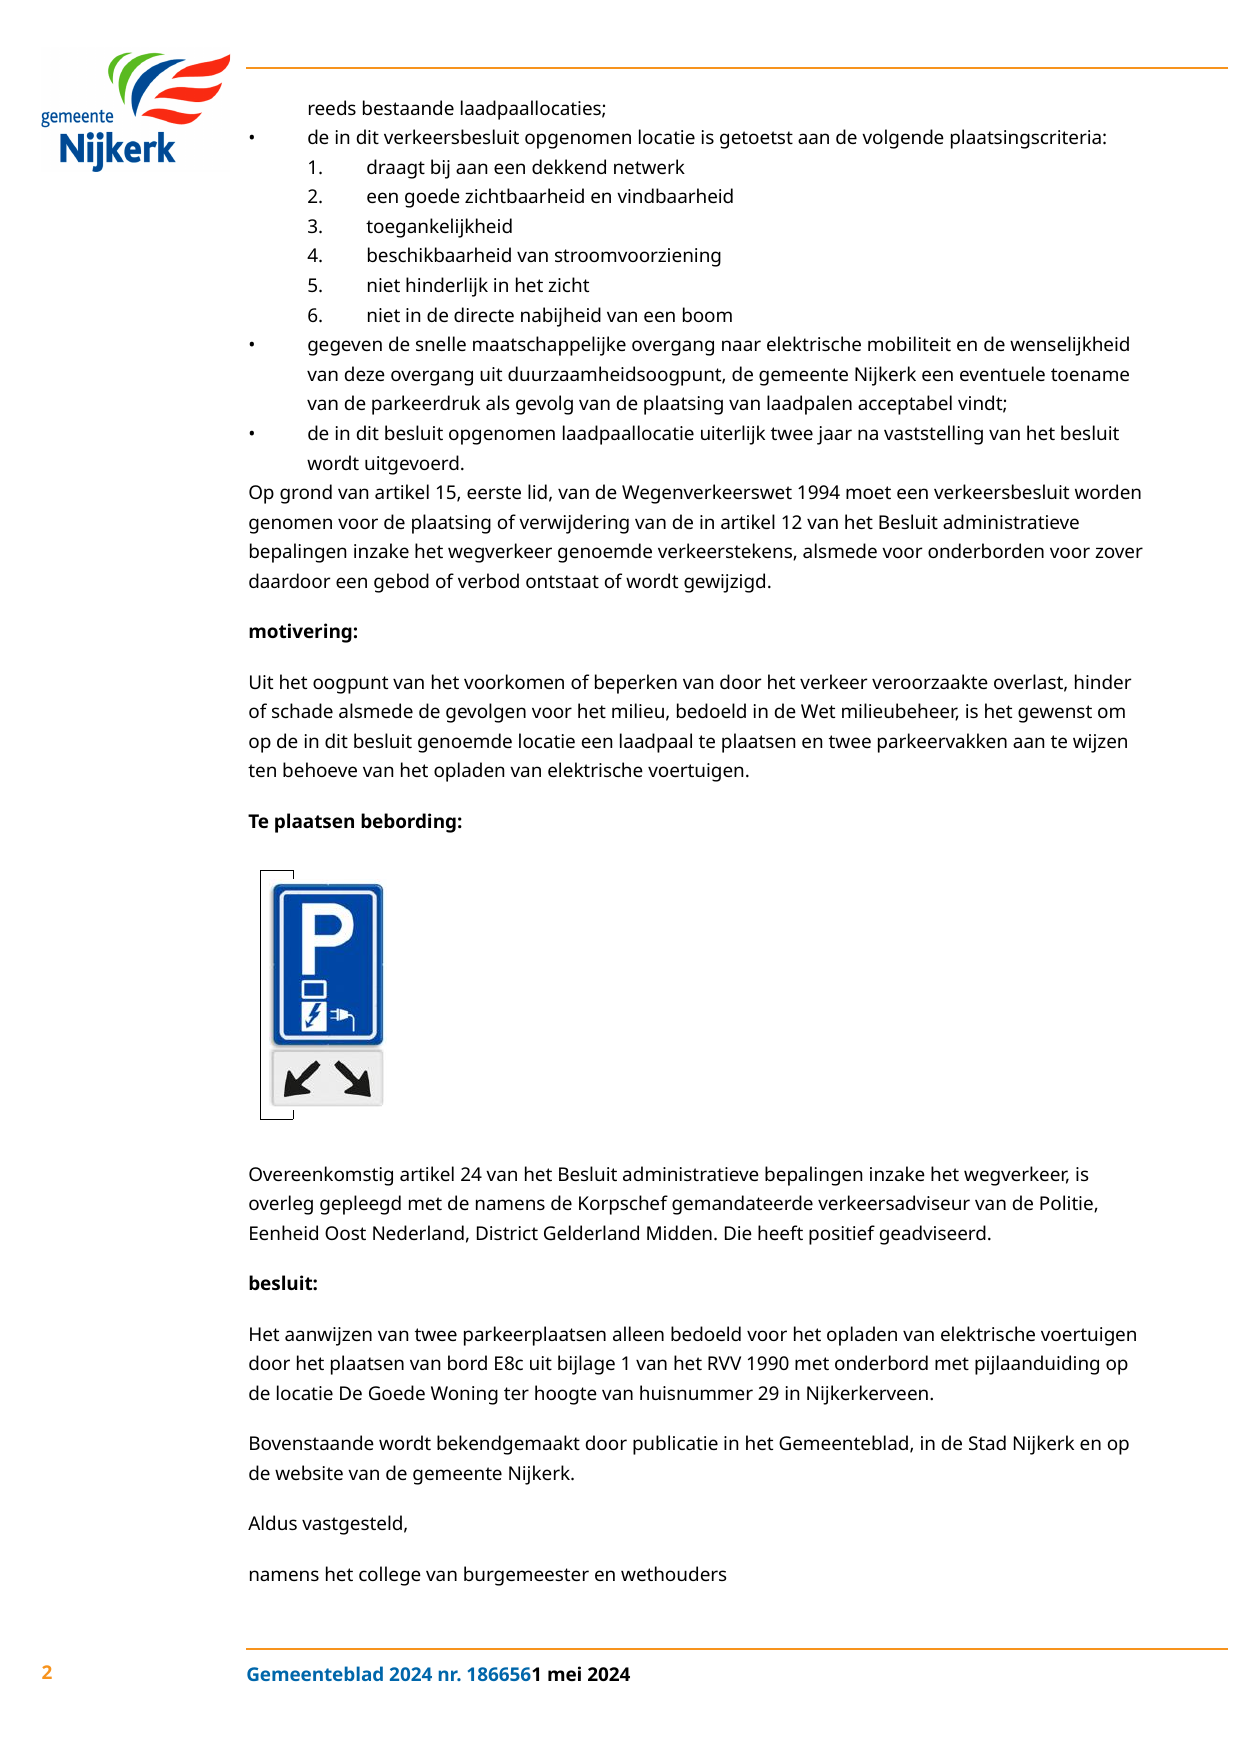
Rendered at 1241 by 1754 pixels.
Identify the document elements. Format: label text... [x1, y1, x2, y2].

list niet in de directe nabijheid van een boom [307, 302, 1152, 328]
list een goede zichtbaarheid en vindbaarheid [307, 183, 1152, 209]
text Bovenstaande wordt bekendgemaakt door publicatie in het Gemeenteblad, in de Stad Nijkerk en op de website van de gemeente Nijkerk. [248, 1430, 1152, 1486]
list beschikbaarheid van stroomvoorziening [307, 243, 1152, 268]
list de in dit verkeersbesluit opgenomen locatie is getoetst aan de volgende plaatsingscriteria: [248, 124, 1152, 150]
picture [41, 47, 231, 172]
list gegeven de snelle maatschappelijke overgang naar elektrische mobiliteit en de wenselijkheid van deze overgang uit duurzaamheidsoogpunt, de gemeente Nijkerk een eventuele toename van de parkeerdruk als gevolg van de plaatsing van laadpalen acceptabel vindt; [248, 331, 1152, 416]
text besluit: [248, 1270, 1152, 1296]
text Uit het oogpunt van het voorkomen of beperken van door het verkeer veroorzaakte overlast, hinder of schade alsmede de gevolgen voor het milieu, bedoeld in de Wet milieubeheer, is het gewenst om op de in dit besluit genoemde locatie een laadpaal te plaatsen en twee parkeervakken aan te wijzen ten behoeve van het opladen van elektrische voertuigen. [248, 669, 1152, 783]
list de in dit besluit opgenomen laadpaallocatie uiterlijk twee jaar na vaststelling van het besluit wordt uitgevoerd. [248, 420, 1152, 476]
text namens het college van burgemeester en wethouders [248, 1561, 1152, 1587]
text Overeenkomstig artikel 24 van het Besluit administratieve bepalingen inzake het wegverkeer, is overleg gepleegd met de namens de Korpschef gemandateerde verkeersadviseur van de Politie, Eenheid Oost Nederland, District Gelderland Midden. Die heeft positief geadviseerd. [248, 1161, 1152, 1246]
text Aldus vastgesteld, [248, 1510, 1152, 1536]
text Op grond van artikel 15, eerste lid, van de Wegenverkeerswet 1994 moet een verkeersbesluit worden genomen voor de plaatsing of verwijdering van de in artikel 12 van het Besluit administratieve bepalingen inzake het wegverkeer genoemde verkeerstekens, alsmede voor onderborden voor zover daardoor een gebod of verbod ontstaat of wordt gewijzigd. [248, 479, 1152, 594]
list reeds bestaande laadpaallocaties; [248, 95, 1152, 121]
list niet hinderlijk in het zicht [307, 272, 1152, 298]
list draagt bij aan een dekkend netwerk [307, 154, 1152, 180]
text Het aanwijzen van twee parkeerplaatsen alleen bedoeld voor het opladen van elektrische voertuigen door het plaatsen van bord E8c uit bijlage 1 van het RVV 1990 met onderbord met pijlaanduiding op de locatie De Goede Woning ter hoogte van huisnummer 29 in Nijkerkerveen. [248, 1321, 1152, 1406]
text motivering: [248, 618, 1152, 644]
text Te plaatsen bebording: [248, 808, 1152, 834]
list toegankelijkheid [307, 213, 1152, 239]
picture [268, 879, 387, 1110]
